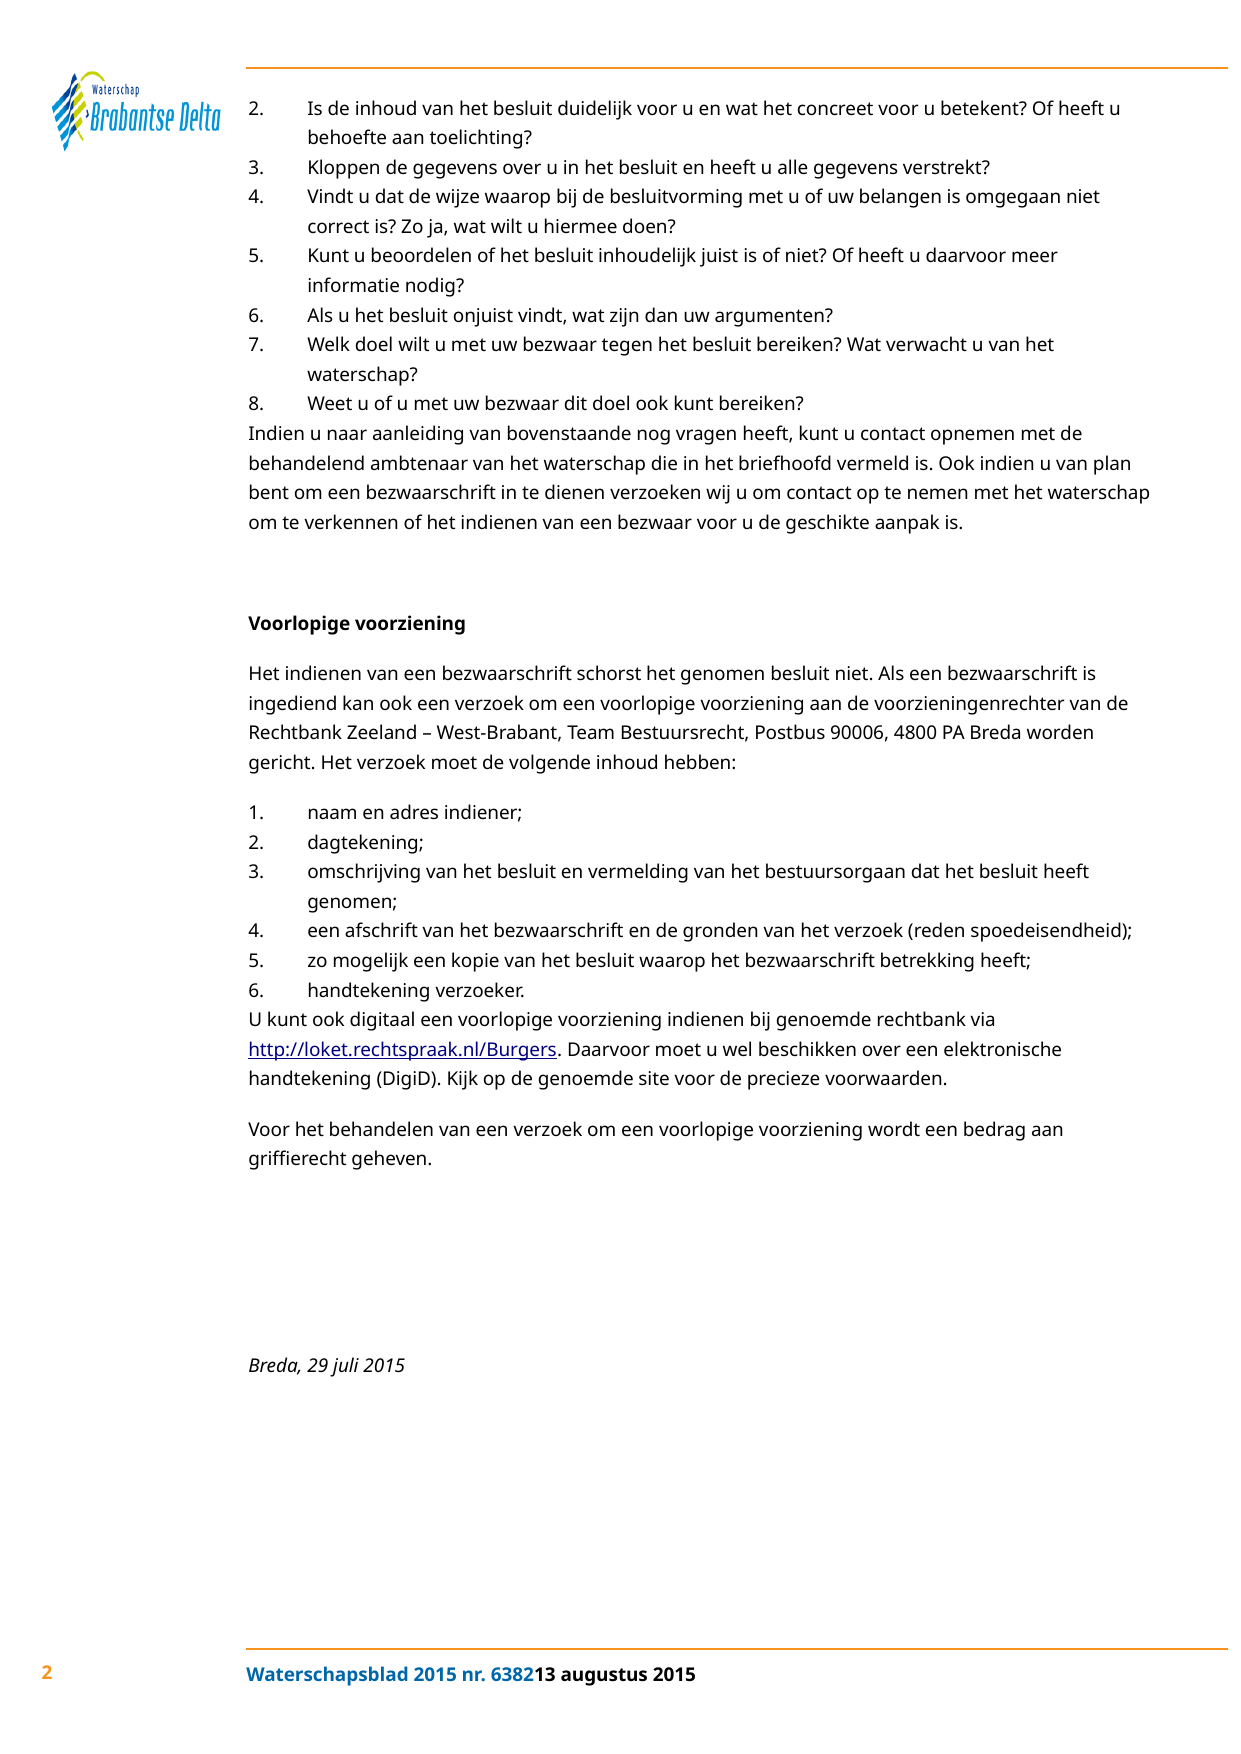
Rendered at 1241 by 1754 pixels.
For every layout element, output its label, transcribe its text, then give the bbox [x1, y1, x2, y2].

list handtekening verzoeker. [248, 977, 1152, 1003]
list naam en adres indiener; [248, 799, 1152, 825]
text Breda, 29 juli 2015 [248, 1352, 1152, 1378]
text U kunt ook digitaal een voorlopige voorziening indienen bij genoemde rechtbank via http://loket.rechtspraak.nl/Burgers. Daarvoor moet u wel beschikken over een elektronische handtekening (DigiD). Kijk op de genoemde site voor de precieze voorwaarden. [248, 1006, 1152, 1091]
text Het indienen van een bezwaarschrift schorst het genomen besluit niet. Als een bezwaarschrift is ingediend kan ook een verzoek om een voorlopige voorziening aan de voorzieningenrechter van de Rechtbank Zeeland – West-Brabant, Team Bestuursrecht, Postbus 90006, 4800 PA Breda worden gericht. Het verzoek moet de volgende inhoud hebben: [248, 660, 1152, 775]
text Voorlopige voorziening [248, 610, 1152, 636]
list Kloppen de gegevens over u in het besluit en heeft u alle gegevens verstrekt? [248, 154, 1152, 180]
list zo mogelijk een kopie van het besluit waarop het bezwaarschrift betrekking heeft; [248, 947, 1152, 973]
list Kunt u beoordelen of het besluit inhoudelijk juist is of niet? Of heeft u daarvoor meer informatie nodig? [248, 243, 1152, 298]
list Weet u of u met uw bezwaar dit doel ook kunt bereiken? [248, 391, 1152, 416]
list Welk doel wilt u met uw bezwaar tegen het besluit bereiken? Wat verwacht u van het waterschap? [248, 331, 1152, 387]
list een afschrift van het bezwaarschrift en de gronden van het verzoek (reden spoedeisendheid); [248, 918, 1152, 943]
text Indien u naar aanleiding van bovenstaande nog vragen heeft, kunt u contact opnemen met de behandelend ambtenaar van het waterschap die in het briefhoofd vermeld is. Ook indien u van plan bent om een bezwaarschrift in te dienen verzoeken wij u om contact op te nemen met het waterschap om te verkennen of het indienen van een bezwaar voor u de geschikte aanpak is. [248, 420, 1152, 535]
picture [41, 47, 231, 172]
list Vindt u dat de wijze waarop bij de besluitvorming met u of uw belangen is omgegaan niet correct is? Zo ja, wat wilt u hiermee doen? [248, 183, 1152, 239]
list dagtekening; [248, 829, 1152, 855]
list omschrijving van het besluit en vermelding van het bestuursorgaan dat het besluit heeft genomen; [248, 858, 1152, 914]
list Als u het besluit onjuist vindt, wat zijn dan uw argumenten? [248, 302, 1152, 328]
list Is de inhoud van het besluit duidelijk voor u en wat het concreet voor u betekent? Of heeft u behoefte aan toelichting? [248, 95, 1152, 150]
text Voor het behandelen van een verzoek om een voorlopige voorziening wordt een bedrag aan griffierecht geheven. [248, 1116, 1152, 1171]
